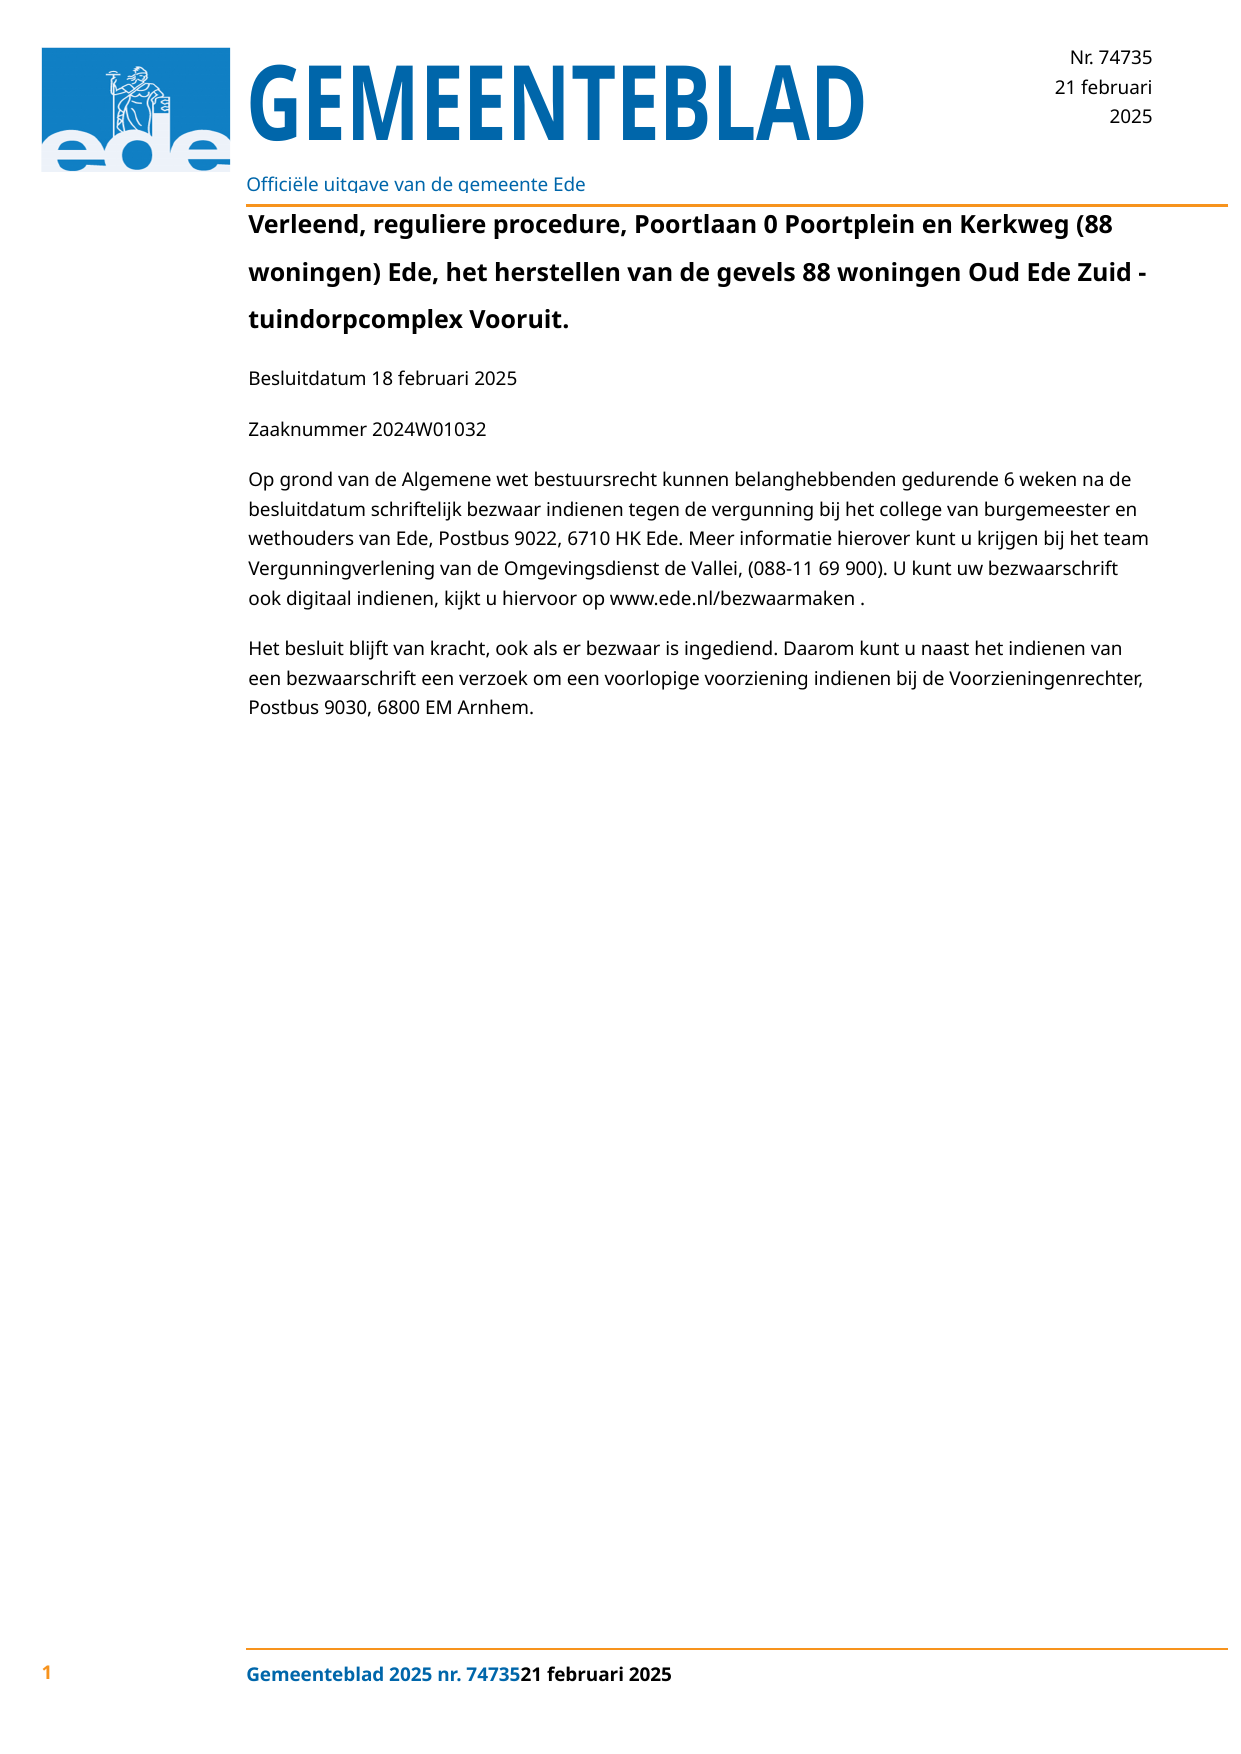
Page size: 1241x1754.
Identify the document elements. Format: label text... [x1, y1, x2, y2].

text Verleend, reguliere procedure, Poortlaan 0 Poortplein en Kerkweg (88 woningen) Ede, het herstellen van de gevels 88 woningen Oud Ede Zuid - tuindorpcomplex Vooruit. [248, 207, 1152, 336]
text Het besluit blijft van kracht, ook als er bezwaar is ingediend. Daarom kunt u naast het indienen van een bezwaarschrift een verzoek om een voorlopige voorziening indienen bij de Voorzieningenrechter, Postbus 9030, 6800 EM Arnhem. [248, 635, 1152, 720]
text Besluitdatum 18 februari 2025 [248, 366, 1152, 391]
text Op grond van de Algemene wet bestuursrecht kunnen belanghebbenden gedurende 6 weken na de besluitdatum schriftelijk bezwaar indienen tegen de vergunning bij het college van burgemeester en wethouders van Ede, Postbus 9022, 6710 HK Ede. Meer informatie hierover kunt u krijgen bij het team Vergunningverlening van de Omgevingsdienst de Vallei, (088-11 69 900). U kunt uw bezwaarschrift ook digitaal indienen, kijkt u hiervoor op www.ede.nl/bezwaarmaken . [248, 466, 1152, 610]
text Zaaknummer 2024W01032 [248, 416, 1152, 442]
picture [41, 47, 231, 172]
